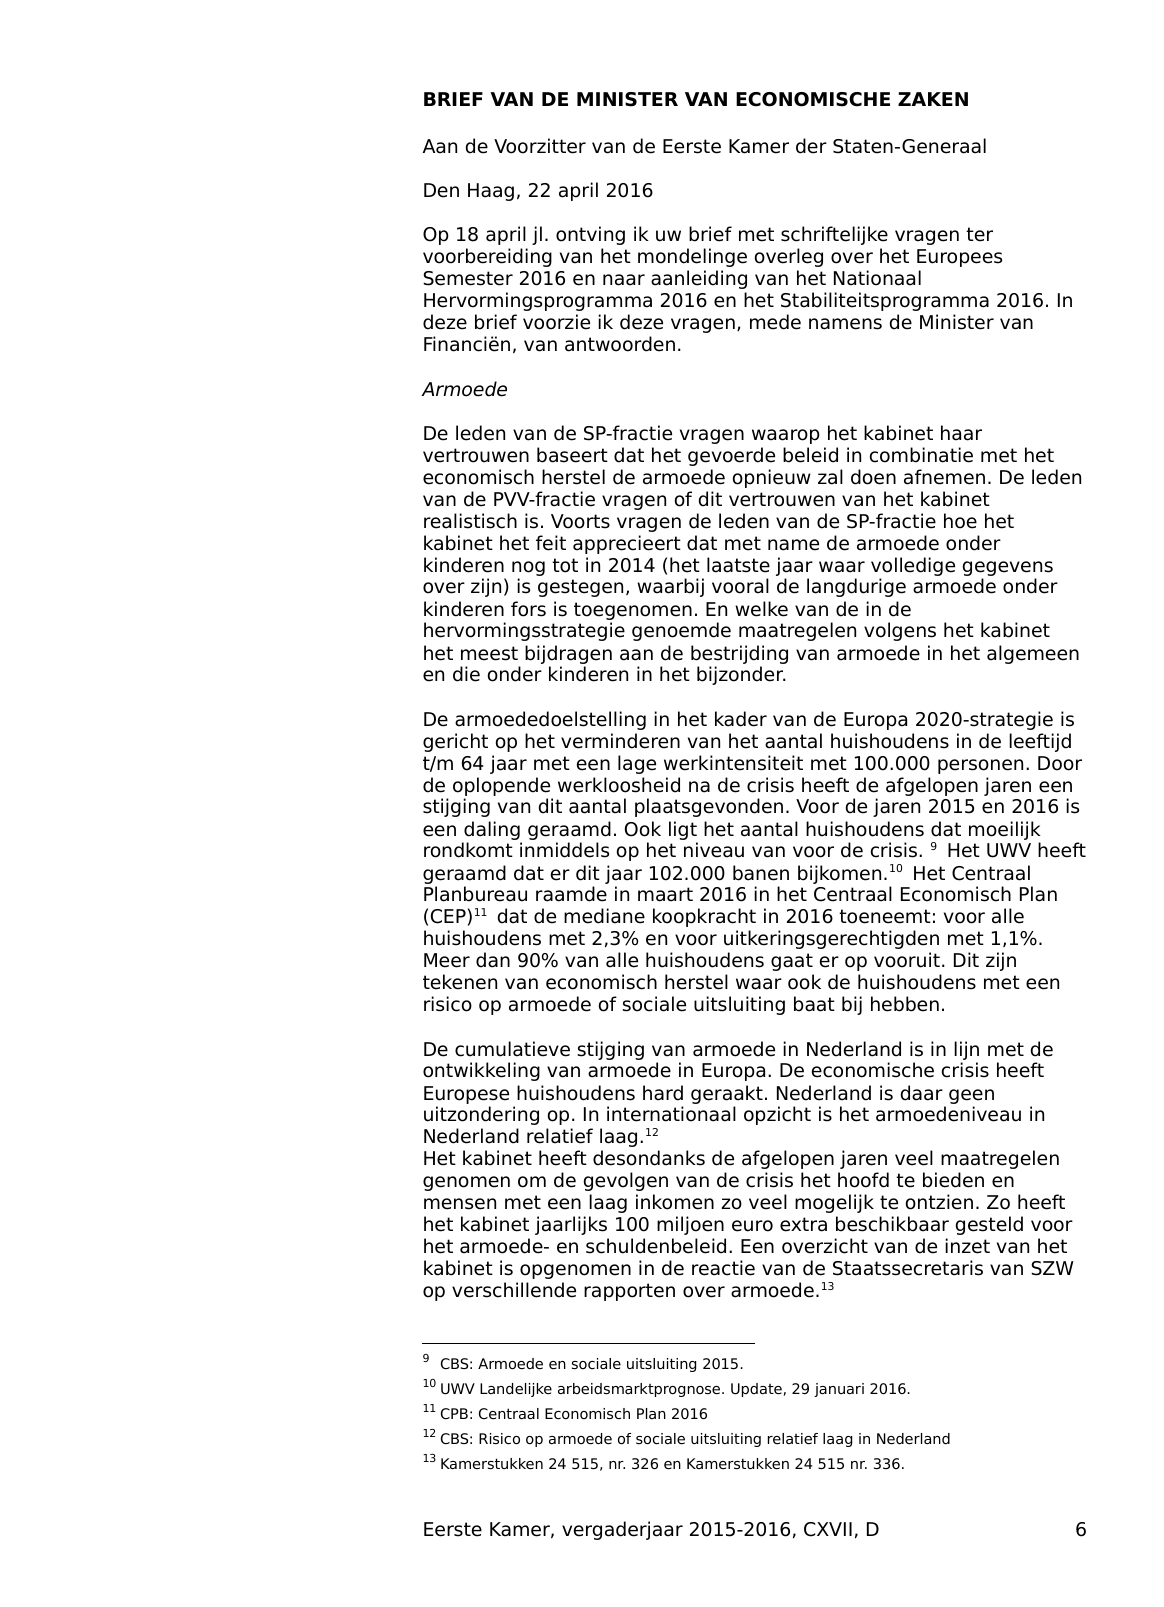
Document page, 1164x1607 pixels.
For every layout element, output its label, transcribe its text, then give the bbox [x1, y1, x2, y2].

text CBS: Armoede en sociale uitsluiting 2015. [422, 1352, 1087, 1374]
text UWV Landelijke arbeidsmarktprognose. Update, 29 januari 2016. [422, 1377, 1087, 1399]
text Aan de Voorzitter van de Eerste Kamer der Staten-Generaal [422, 136, 1087, 158]
text Het kabinet heeft desondanks de afgelopen jaren veel maatregelen genomen om de gevolgen van de crisis het hoofd te bieden en mensen met een laag inkomen zo veel mogelijk te ontzien. Zo heeft het kabinet jaarlijks 100 miljoen euro extra beschikbaar gesteld voor het armoede- en schuldenbeleid. Een overzicht van de inzet van het kabinet is opgenomen in de reactie van de Staatssecretaris van SZW op verschillende rapporten over armoede. [422, 1148, 1087, 1302]
text CPB: Centraal Economisch Plan 2016 [422, 1402, 1087, 1424]
text Kamerstukken 24 515, nr. 326 en Kamerstukken 24 515 nr. 336. [422, 1452, 1087, 1474]
text Op 18 april jl. ontving ik uw brief met schriftelijke vragen ter voorbereiding van het mondelinge overleg over het Europees Semester 2016 en naar aanleiding van het Nationaal Hervormingsprogramma 2016 en het Stabiliteitsprogramma 2016. In deze brief voorzie ik deze vragen, mede namens de Minister van Financiën, van antwoorden. [422, 224, 1087, 356]
text CBS: Risico op armoede of sociale uitsluiting relatief laag in Nederland [422, 1427, 1087, 1449]
text Den Haag, 22 april 2016 [422, 180, 1087, 202]
text Meer dan 90% van alle huishoudens gaat er op vooruit. Dit zijn tekenen van economisch herstel waar ook de huishoudens met een risico op armoede of sociale uitsluiting baat bij hebben. [422, 950, 1087, 1016]
subtitle Armoede [422, 378, 1087, 400]
text De armoededoelstelling in het kader van de Europa 2020-strategie is gericht op het verminderen van het aantal huishoudens in de leeftijd t/m 64 jaar met een lage werkintensiteit met 100.000 personen. Door de oplopende werkloosheid na de crisis heeft de afgelopen jaren een stijging van dit aantal plaatsgevonden. Voor de jaren 2015 en 2016 is een daling geraamd. Ook ligt het aantal huishoudens dat moeilijk rondkomt inmiddels op het niveau van voor de crisis. Het UWV heeft geraamd dat er dit jaar 102.000 banen bijkomen. Het Centraal Planbureau raamde in maart 2016 in het Centraal Economisch Plan (CEP) dat de mediane koopkracht in 2016 toeneemt: voor alle huishoudens met 2,3% en voor uitkeringsgerechtigden met 1,1%. [422, 708, 1087, 950]
text De leden van de SP-fractie vragen waarop het kabinet haar vertrouwen baseert dat het gevoerde beleid in combinatie met het economisch herstel de armoede opnieuw zal doen afnemen. De leden van de PVV-fractie vragen of dit vertrouwen van het kabinet realistisch is. Voorts vragen de leden van de SP-fractie hoe het kabinet het feit apprecieert dat met name de armoede onder kinderen nog tot in 2014 (het laatste jaar waar volledige gegevens over zijn) is gestegen, waarbij vooral de langdurige armoede onder kinderen fors is toegenomen. En welke van de in de hervormingsstrategie genoemde maatregelen volgens het kabinet het meest bijdragen aan de bestrijding van armoede in het algemeen en die onder kinderen in het bijzonder. [422, 423, 1087, 686]
text De cumulatieve stijging van armoede in Nederland is in lijn met de ontwikkeling van armoede in Europa. De economische crisis heeft Europese huishoudens hard geraakt. Nederland is daar geen uitzondering op. In internationaal opzicht is het armoedeniveau in Nederland relatief laag. [422, 1038, 1087, 1148]
subtitle BRIEF VAN DE MINISTER VAN ECONOMISCHE ZAKEN [422, 89, 1087, 111]
